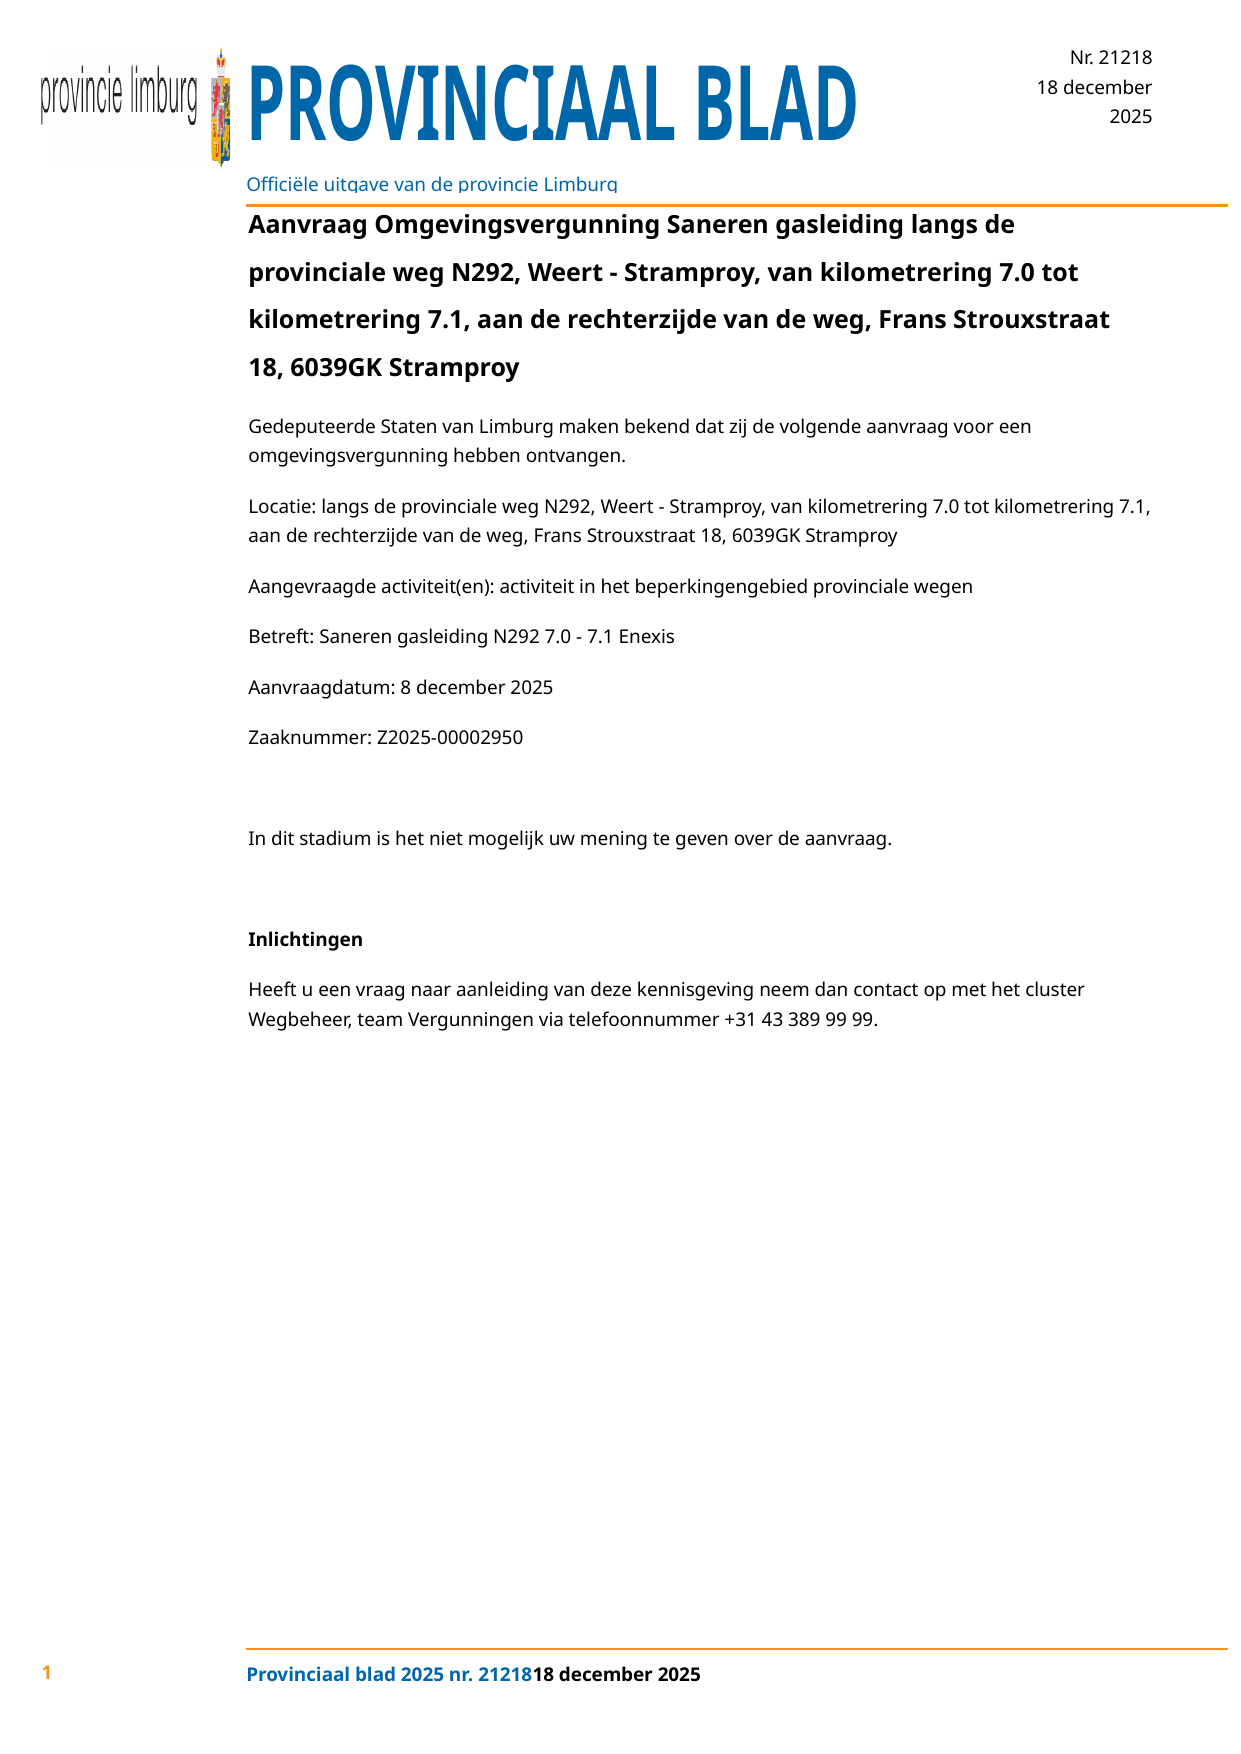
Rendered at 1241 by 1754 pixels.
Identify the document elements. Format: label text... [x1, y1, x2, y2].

picture [41, 47, 231, 172]
text Inlichtingen [248, 926, 1152, 952]
text Heeft u een vraag naar aanleiding van deze kennisgeving neem dan contact op met het cluster Wegbeheer, team Vergunningen via telefoonnummer +31 43 389 99 99. [248, 976, 1152, 1032]
text Zaaknummer: Z2025-00002950 [248, 724, 1152, 750]
text Aanvraag Omgevingsvergunning Saneren gasleiding langs de provinciale weg N292, Weert - Stramproy, van kilometrering 7.0 tot kilometrering 7.1, aan de rechterzijde van de weg, Frans Strouxstraat 18, 6039GK Stramproy [248, 207, 1152, 384]
text Locatie: langs de provinciale weg N292, Weert - Stramproy, van kilometrering 7.0 tot kilometrering 7.1, aan de rechterzijde van de weg, Frans Strouxstraat 18, 6039GK Stramproy [248, 493, 1152, 548]
text Gedeputeerde Staten van Limburg maken bekend dat zij de volgende aanvraag voor een omgevingsvergunning hebben ontvangen. [248, 413, 1152, 468]
text In dit stadium is het niet mogelijk uw mening te geven over de aanvraag. [248, 825, 1152, 851]
text Betreft: Saneren gasleiding N292 7.0 - 7.1 Enexis [248, 623, 1152, 649]
text Aanvraagdatum: 8 december 2025 [248, 674, 1152, 700]
text Aangevraagde activiteit(en): activiteit in het beperkingengebied provinciale wegen [248, 573, 1152, 599]
